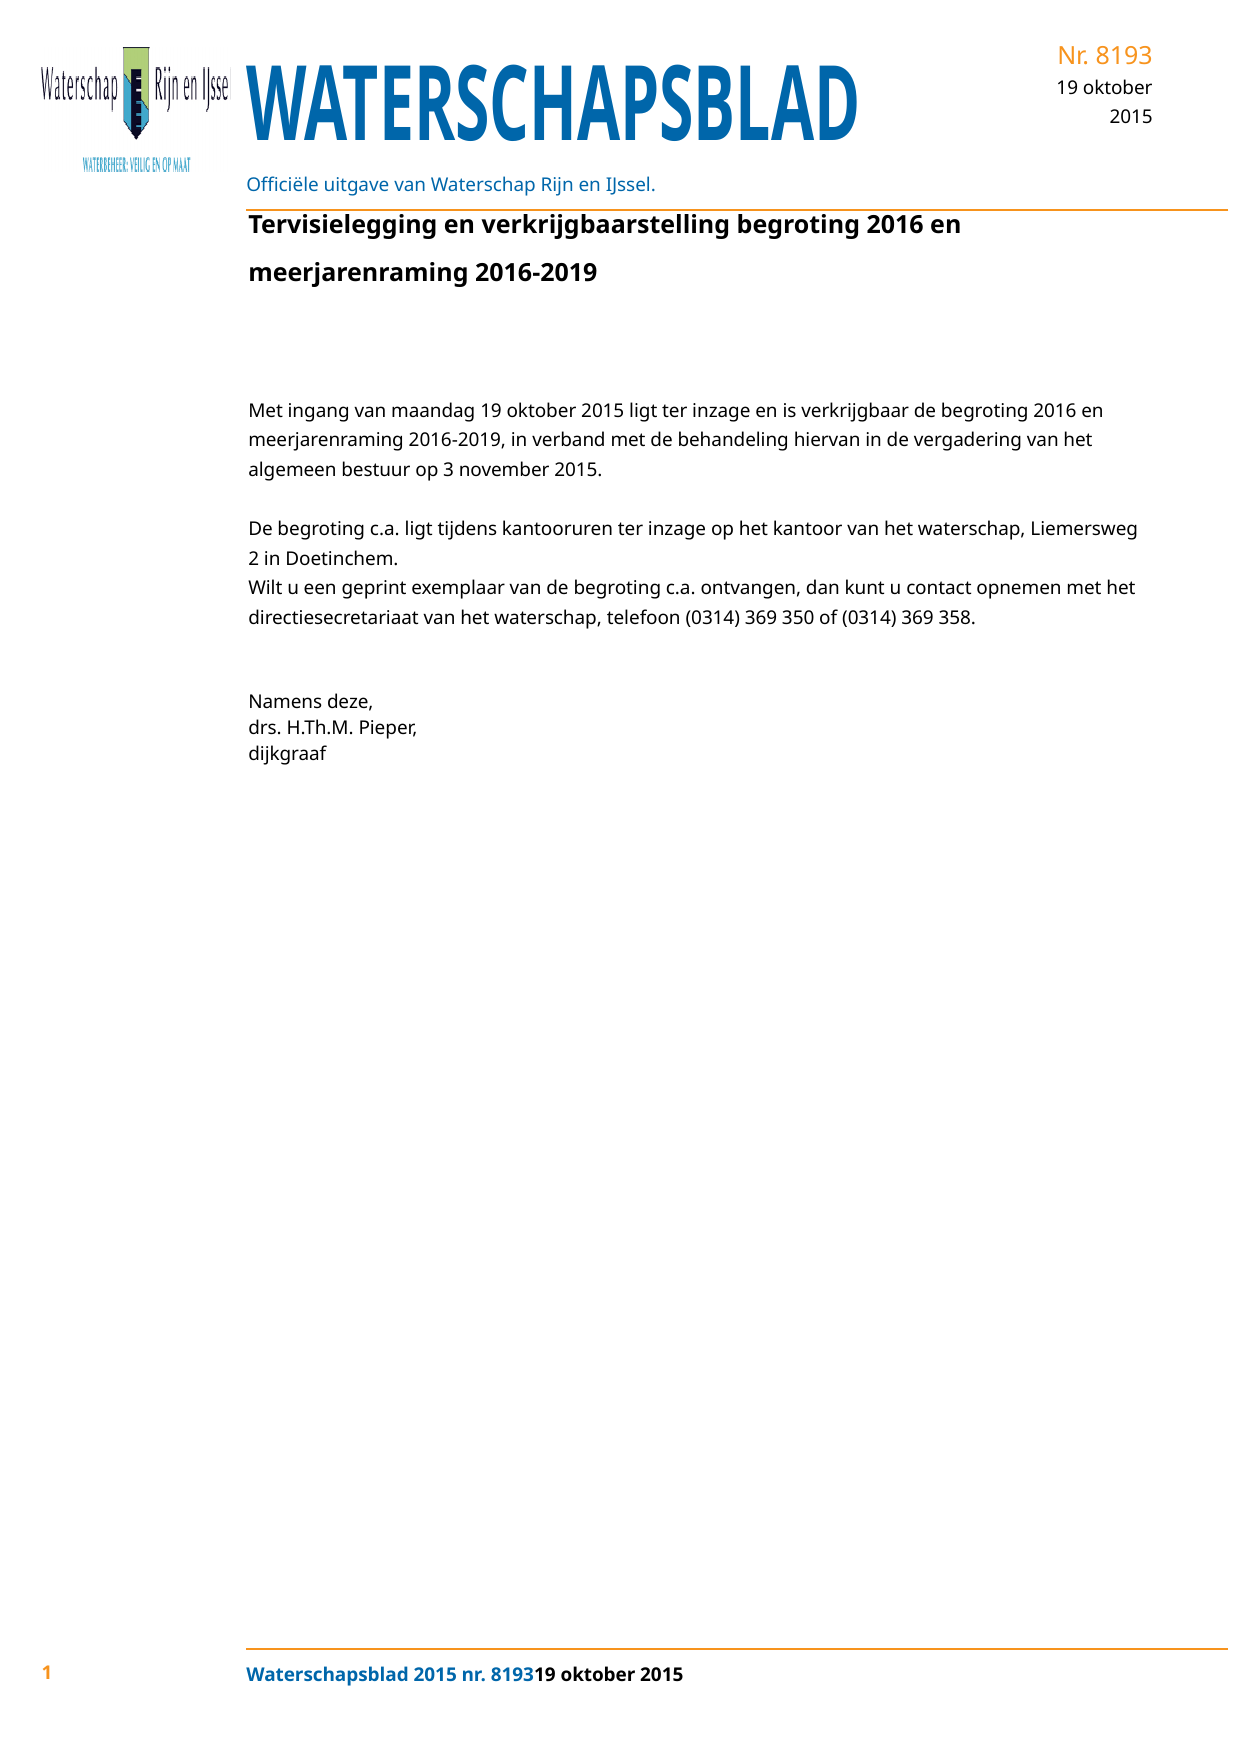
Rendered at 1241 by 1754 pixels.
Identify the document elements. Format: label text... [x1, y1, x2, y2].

text dijkgraaf [248, 740, 1152, 766]
picture [41, 47, 231, 172]
text Namens deze, [248, 689, 1152, 714]
text drs. H.Th.M. Pieper, [248, 714, 1152, 740]
text Met ingang van maandag 19 oktober 2015 ligt ter inzage en is verkrijgbaar de begroting 2016 en meerjarenraming 2016-2019, in verband met de behandeling hiervan in de vergadering van het algemeen bestuur op 3 november 2015. [248, 397, 1152, 482]
text De begroting c.a. ligt tijdens kantooruren ter inzage op het kantoor van het waterschap, Liemersweg 2 in Doetinchem. [248, 515, 1152, 570]
text Wilt u een geprint exemplaar van de begroting c.a. ontvangen, dan kunt u contact opnemen met het directiesecretariaat van het waterschap, telefoon (0314) 369 350 of (0314) 369 358. [248, 574, 1152, 629]
text Tervisielegging en verkrijgbaarstelling begroting 2016 en meerjarenraming 2016-2019 [248, 211, 1152, 288]
